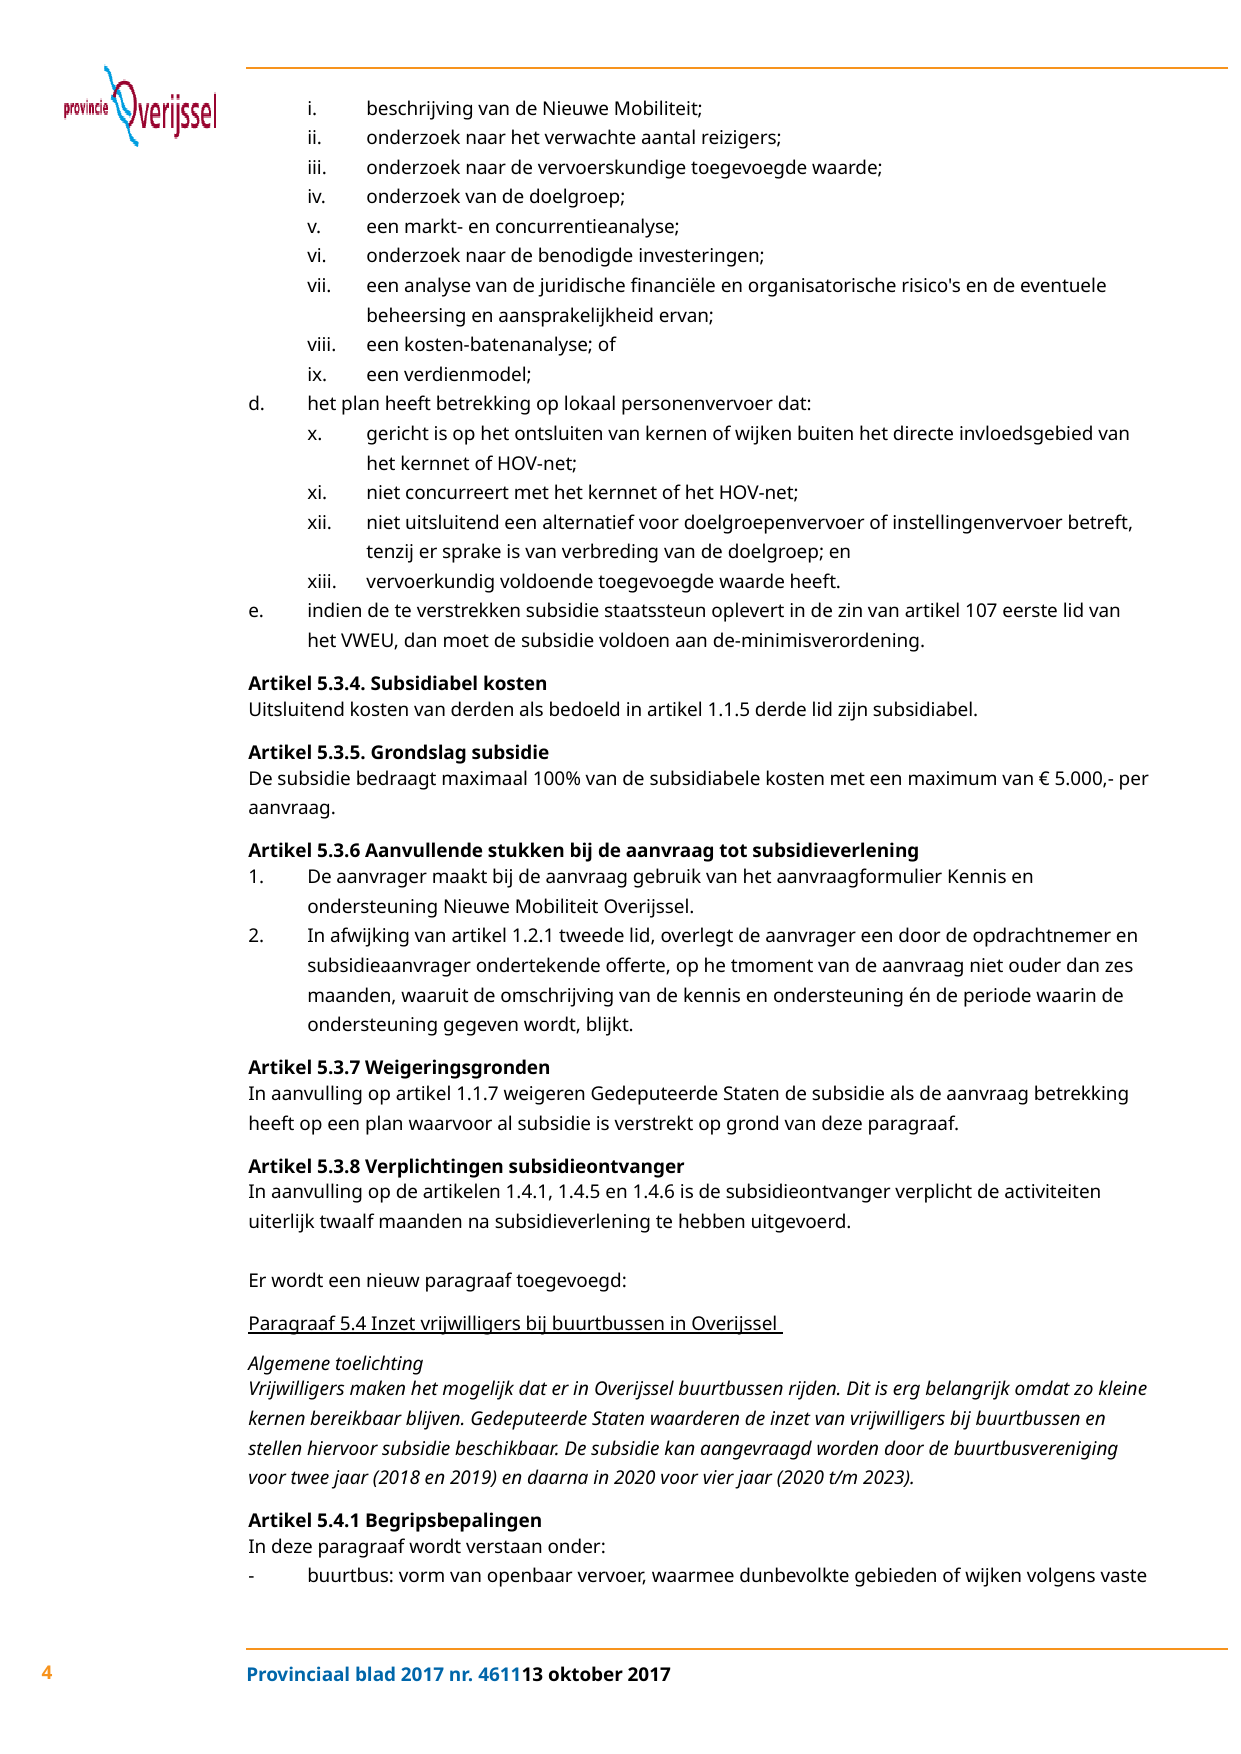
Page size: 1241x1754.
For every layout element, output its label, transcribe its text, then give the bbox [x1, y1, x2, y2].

list onderzoek naar de benodigde investeringen; [307, 243, 1152, 268]
list niet uitsluitend een alternatief voor doelgroepenvervoer of instellingenvervoer betreft, tenzij er sprake is van verbreding van de doelgroep; en [307, 509, 1152, 564]
list niet concurreert met het kernnet of het HOV-net; [307, 479, 1152, 505]
list onderzoek van de doelgroep; [307, 183, 1152, 209]
list onderzoek naar de vervoerskundige toegevoegde waarde; [307, 154, 1152, 180]
text Vrijwilligers maken het mogelijk dat er in Overijssel buurtbussen rijden. Dit is erg belangrijk omdat zo kleine kernen bereikbaar blijven. Gedeputeerde Staten waarderen de inzet van vrijwilligers bij buurtbussen en stellen hiervoor subsidie beschikbaar. De subsidie kan aangevraagd worden door de buurtbusvereniging voor twee jaar (2018 en 2019) en daarna in 2020 voor vier jaar (2020 t/m 2023). [248, 1376, 1152, 1490]
list indien de te verstrekken subsidie staatssteun oplevert in de zin van artikel 107 eerste lid van het VWEU, dan moet de subsidie voldoen aan de-minimisverordening. [248, 598, 1152, 653]
text Uitsluitend kosten van derden als bedoeld in artikel 1.1.5 derde lid zijn subsidiabel. [248, 696, 1152, 722]
list een kosten-batenanalyse; of [307, 331, 1152, 357]
list beschrijving van de Nieuwe Mobiliteit; [307, 95, 1152, 121]
text Artikel 5.3.5. Grondslag subsidie [248, 739, 1152, 765]
text In aanvulling op de artikelen 1.4.1, 1.4.5 en 1.4.6 is de subsidieontvanger verplicht de activiteiten uiterlijk twaalf maanden na subsidieverlening te hebben uitgevoerd. [248, 1179, 1152, 1234]
list een verdienmodel; [307, 361, 1152, 387]
text In deze paragraaf wordt verstaan onder: [248, 1533, 1152, 1559]
text Artikel 5.3.6 Aanvullende stukken bij de aanvraag tot subsidieverlening [248, 838, 1152, 863]
list een markt- en concurrentieanalyse; [307, 213, 1152, 239]
list gericht is op het ontsluiten van kernen of wijken buiten het directe invloedsgebied van het kernnet of HOV-net; [307, 420, 1152, 476]
list buurtbus: vorm van openbaar vervoer, waarmee dunbevolkte gebieden of wijken volgens vaste [248, 1563, 1152, 1588]
list onderzoek naar het verwachte aantal reizigers; [307, 124, 1152, 150]
list vervoerkundig voldoende toegevoegde waarde heeft. [307, 568, 1152, 594]
text Algemene toelichting [248, 1350, 1152, 1376]
text Artikel 5.4.1 Begripsbepalingen [248, 1507, 1152, 1533]
list het plan heeft betrekking op lokaal personenvervoer dat: [248, 391, 1152, 416]
text De subsidie bedraagt maximaal 100% van de subsidiabele kosten met een maximum van € 5.000,- per aanvraag. [248, 765, 1152, 820]
text Artikel 5.3.8 Verplichtingen subsidieontvanger [248, 1153, 1152, 1179]
list een analyse van de juridische financiële en organisatorische risico's en de eventuele beheersing en aansprakelijkheid ervan; [307, 272, 1152, 328]
text Artikel 5.3.4. Subsidiabel kosten [248, 670, 1152, 696]
list In afwijking van artikel 1.2.1 tweede lid, overlegt de aanvrager een door de opdrachtnemer en subsidieaanvrager ondertekende offerte, op he tmoment van de aanvraag niet ouder dan zes maanden, waaruit de omschrijving van de kennis en ondersteuning én de periode waarin de ondersteuning gegeven wordt, blijkt. [248, 923, 1152, 1037]
text Artikel 5.3.7 Weigeringsgronden [248, 1054, 1152, 1080]
list De aanvrager maakt bij de aanvraag gebruik van het aanvraagformulier Kennis en ondersteuning Nieuwe Mobiliteit Overijssel. [248, 863, 1152, 919]
text Er wordt een nieuw paragraaf toegevoegd: [248, 1267, 1152, 1293]
text In aanvulling op artikel 1.1.7 weigeren Gedeputeerde Staten de subsidie als de aanvraag betrekking heeft op een plan waarvoor al subsidie is verstrekt op grond van deze paragraaf. [248, 1080, 1152, 1136]
picture [41, 47, 231, 172]
text Paragraaf 5.4 Inzet vrijwilligers bij buurtbussen in Overijssel [248, 1311, 1152, 1336]
